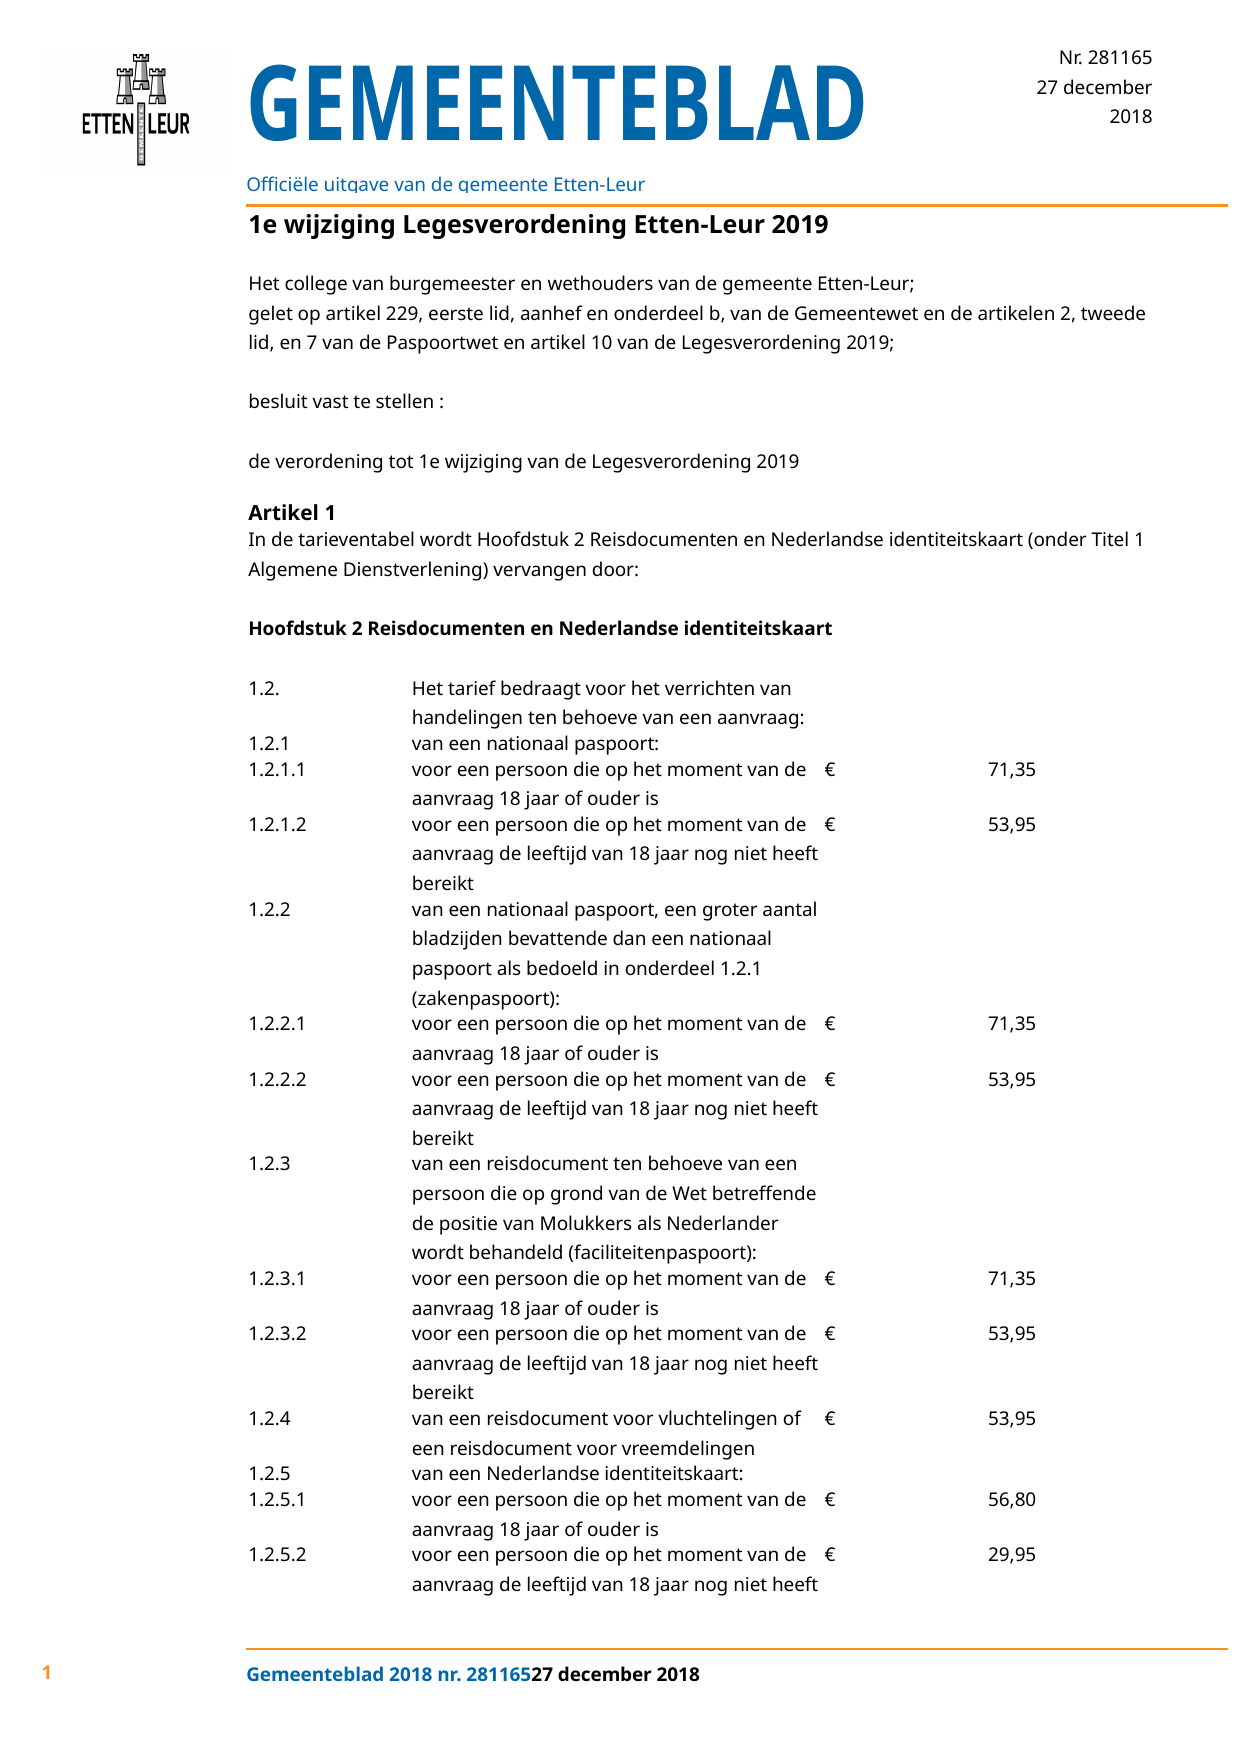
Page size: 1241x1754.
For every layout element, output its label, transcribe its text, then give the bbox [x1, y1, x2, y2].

text 1e wijziging Legesverordening Etten-Leur 2019 [248, 207, 1152, 241]
table_cell voor een persoon die op het moment van de aanvraag 18 jaar of ouder is [412, 1486, 824, 1542]
table_cell € [824, 1320, 988, 1405]
table_cell voor een persoon die op het moment van de aanvraag de leeftijd van 18 jaar nog niet heeft bereikt [412, 1320, 824, 1405]
table_cell 1.2.4 [248, 1405, 412, 1461]
table_cell van een reisdocument ten behoeve van een persoon die op grond van de Wet betreffende de positie van Molukkers als Nederlander wordt behandeld (faciliteitenpaspoort): [412, 1151, 824, 1265]
table_cell 1.2.3.2 [248, 1320, 412, 1405]
table_cell voor een persoon die op het moment van de aanvraag 18 jaar of ouder is [412, 756, 824, 811]
table_cell 1.2.3 [248, 1151, 412, 1265]
table_header [824, 675, 988, 730]
table_cell € [824, 1265, 988, 1320]
text gelet op artikel 229, eerste lid, aanhef en onderdeel b, van de Gemeentewet en de artikelen 2, tweede lid, en 7 van de Paspoortwet en artikel 10 van de Legesverordening 2019; [248, 300, 1152, 355]
table_cell [988, 730, 1152, 756]
table_cell 71,35 [988, 1265, 1152, 1320]
table_cell 29,95 [988, 1542, 1152, 1597]
table_cell van een Nederlandse identiteitskaart: [412, 1461, 824, 1486]
text Het college van burgemeester en wethouders van de gemeente Etten-Leur; [248, 270, 1152, 296]
table_cell 53,95 [988, 1066, 1152, 1151]
table_cell 56,80 [988, 1486, 1152, 1542]
table_header [988, 675, 1152, 730]
text besluit vast te stellen : [248, 389, 1152, 414]
text Artikel 1 [248, 498, 1152, 527]
picture [41, 47, 231, 172]
table_cell voor een persoon die op het moment van de aanvraag de leeftijd van 18 jaar nog niet heeft [412, 1542, 824, 1597]
table_cell € [824, 1405, 988, 1461]
table_cell € [824, 1542, 988, 1597]
table_cell voor een persoon die op het moment van de aanvraag de leeftijd van 18 jaar nog niet heeft bereikt [412, 811, 824, 896]
table_cell 53,95 [988, 1320, 1152, 1405]
table_cell € [824, 756, 988, 811]
table_cell 1.2.5.1 [248, 1486, 412, 1542]
table_cell 1.2.2 [248, 896, 412, 1010]
table_cell [988, 896, 1152, 1010]
table_cell 1.2.2.1 [248, 1010, 412, 1066]
table_cell [824, 1151, 988, 1265]
table_cell € [824, 1486, 988, 1542]
table_cell voor een persoon die op het moment van de aanvraag 18 jaar of ouder is [412, 1265, 824, 1320]
table_cell [824, 1461, 988, 1486]
table_cell 71,35 [988, 1010, 1152, 1066]
table_cell 1.2.2.2 [248, 1066, 412, 1151]
table_cell 53,95 [988, 1405, 1152, 1461]
table_cell [988, 1151, 1152, 1265]
table_cell 1.2.5 [248, 1461, 412, 1486]
table_cell € [824, 811, 988, 896]
table_cell 71,35 [988, 756, 1152, 811]
table_cell 1.2.5.2 [248, 1542, 412, 1597]
table_header Het tarief bedraagt voor het verrichten van handelingen ten behoeve van een aanvraag: [412, 675, 824, 730]
text de verordening tot 1e wijziging van de Legesverordening 2019 [248, 448, 1152, 473]
table_cell [824, 730, 988, 756]
table_cell € [824, 1010, 988, 1066]
table_cell van een nationaal paspoort, een groter aantal bladzijden bevattende dan een nationaal paspoort als bedoeld in onderdeel 1.2.1 (zakenpaspoort): [412, 896, 824, 1010]
table_cell 1.2.1.2 [248, 811, 412, 896]
table_cell van een reisdocument voor vluchtelingen of een reisdocument voor vreemdelingen [412, 1405, 824, 1461]
text Hoofdstuk 2 Reisdocumenten en Nederlandse identiteitskaart [248, 615, 1152, 641]
text In de tarieventabel wordt Hoofdstuk 2 Reisdocumenten en Nederlandse identiteitskaart (onder Titel 1 Algemene Dienstverlening) vervangen door: [248, 527, 1152, 582]
table_cell voor een persoon die op het moment van de aanvraag de leeftijd van 18 jaar nog niet heeft bereikt [412, 1066, 824, 1151]
table_cell van een nationaal paspoort: [412, 730, 824, 756]
table_cell [824, 896, 988, 1010]
table_cell 1.2.3.1 [248, 1265, 412, 1320]
table_cell 1.2.1.1 [248, 756, 412, 811]
table_cell 1.2.1 [248, 730, 412, 756]
table_cell [988, 1461, 1152, 1486]
table_cell voor een persoon die op het moment van de aanvraag 18 jaar of ouder is [412, 1010, 824, 1066]
table_header 1.2. [248, 675, 412, 730]
table_cell € [824, 1066, 988, 1151]
table_cell 53,95 [988, 811, 1152, 896]
